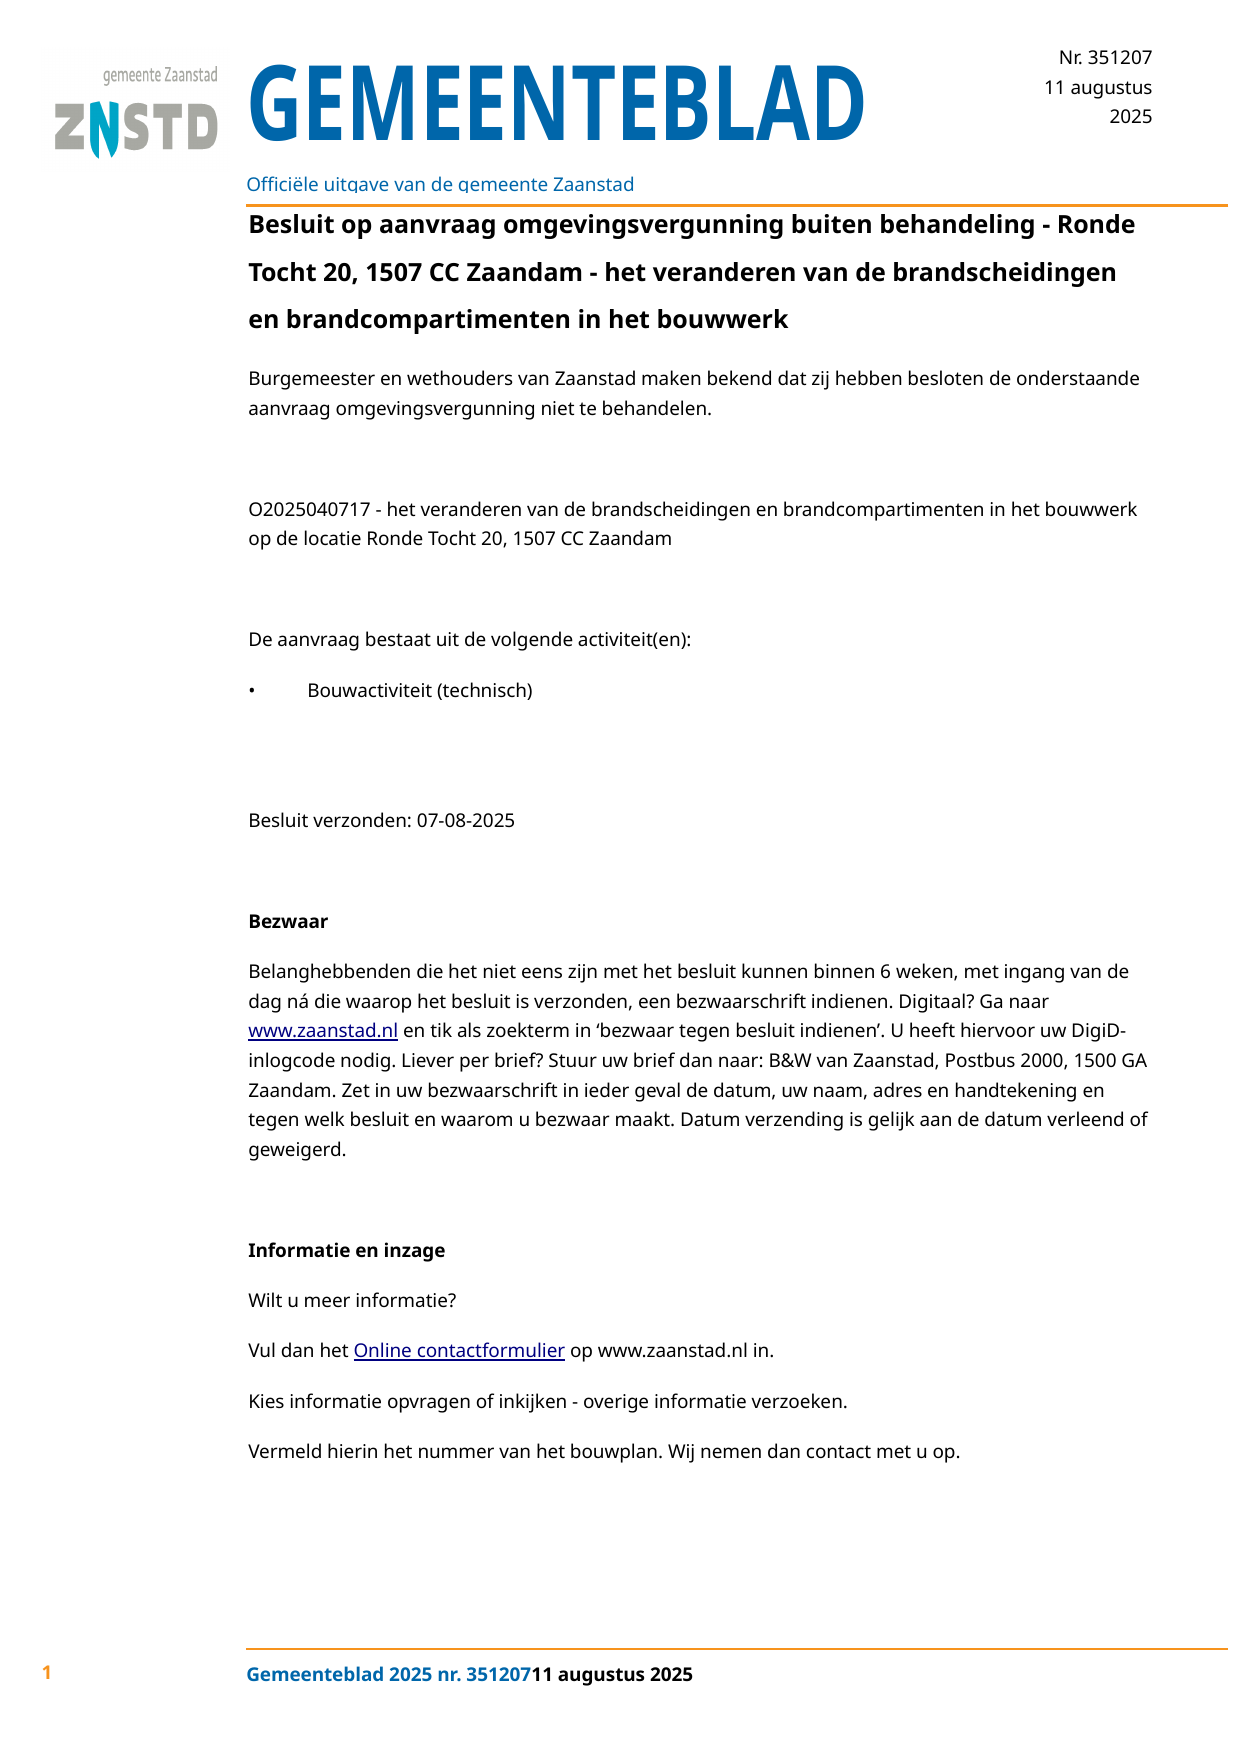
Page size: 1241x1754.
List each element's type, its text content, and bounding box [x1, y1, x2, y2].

text Belanghebbenden die het niet eens zijn met het besluit kunnen binnen 6 weken, met ingang van de dag ná die waarop het besluit is verzonden, een bezwaarschrift indienen. Digitaal? Ga naar www.zaanstad.nl en tik als zoekterm in ‘bezwaar tegen besluit indienen’. U heeft hiervoor uw DigiD-inlogcode nodig. Liever per brief? Stuur uw brief dan naar: B&W van Zaanstad, Postbus 2000, 1500 GA Zaandam. Zet in uw bezwaarschrift in ieder geval de datum, uw naam, adres en handtekening en tegen welk besluit en waarom u bezwaar maakt. Datum verzending is gelijk aan de datum verleend of geweigerd. [248, 958, 1152, 1162]
picture [41, 47, 231, 172]
text Bezwaar [248, 908, 1152, 934]
text Vermeld hierin het nummer van het bouwplan. Wij nemen dan contact met u op. [248, 1438, 1152, 1464]
text De aanvraag bestaat uit de volgende activiteit(en): [248, 626, 1152, 652]
text Informatie en inzage [248, 1237, 1152, 1262]
text Kies informatie opvragen of inkijken - overige informatie verzoeken. [248, 1388, 1152, 1414]
text Vul dan het Online contactformulier op www.zaanstad.nl in. [248, 1338, 1152, 1363]
text Besluit verzonden: 07-08-2025 [248, 807, 1152, 833]
text O2025040717 - het veranderen van de brandscheidingen en brandcompartimenten in het bouwwerk op de locatie Ronde Tocht 20, 1507 CC Zaandam [248, 496, 1152, 551]
text Wilt u meer informatie? [248, 1287, 1152, 1313]
text Burgemeester en wethouders van Zaanstad maken bekend dat zij hebben besloten de onderstaande aanvraag omgevingsvergunning niet te behandelen. [248, 366, 1152, 421]
text Besluit op aanvraag omgevingsvergunning buiten behandeling - Ronde Tocht 20, 1507 CC Zaandam - het veranderen van de brandscheidingen en brandcompartimenten in het bouwwerk [248, 207, 1152, 336]
list Bouwactiviteit (technisch) [248, 677, 1152, 702]
